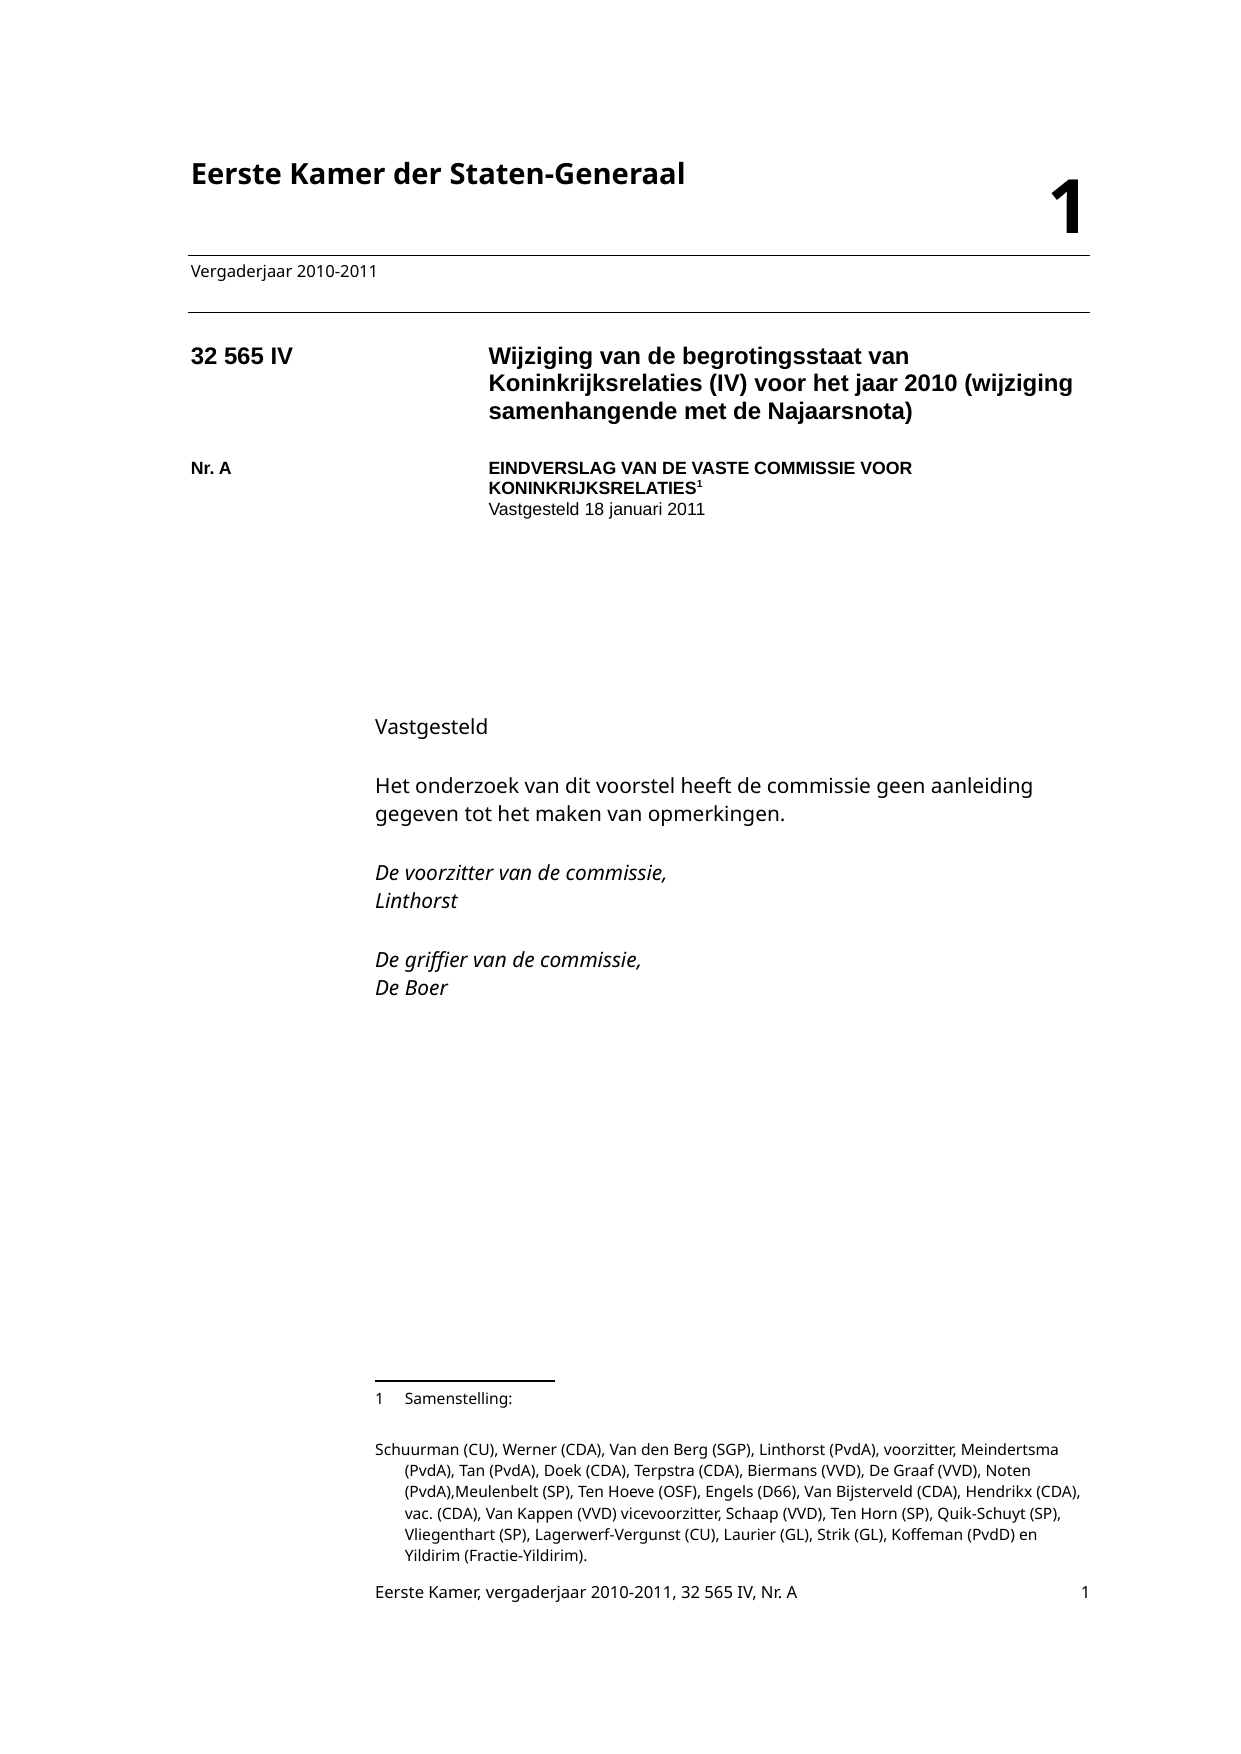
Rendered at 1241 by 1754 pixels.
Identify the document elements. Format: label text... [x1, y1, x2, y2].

text Het onderzoek van dit voorstel heeft de commissie geen aanleiding gegeven tot het maken van opmerkingen. [375, 771, 1090, 828]
table_cell [485, 313, 1090, 339]
table_header Eerste Kamer der Staten-Generaal [188, 150, 909, 255]
text De Boer [375, 973, 1090, 1002]
table_cell [188, 313, 485, 339]
text De griffier van de commissie, [375, 945, 1090, 973]
table_cell Nr. A [188, 455, 485, 594]
table_cell 32 565 IV [188, 339, 485, 454]
text Vastgesteld [375, 712, 1090, 741]
table_cell [485, 256, 1090, 312]
table_cell EINDVERSLAG VAN DE VASTE COMMISSIE VOOR KONINKRIJKSRELATIES Vastgesteld 18 januari 2011 [485, 455, 1090, 594]
table_header 1 [910, 150, 1090, 255]
table_cell Wijziging van de begrotingsstaat van Koninkrijksrelaties (IV) voor het jaar 2010 (wijziging samenhangende met de Najaarsnota) [485, 339, 1090, 454]
table_cell Vergaderjaar 2010-2011 [188, 256, 485, 312]
text Linthorst [375, 886, 1090, 915]
text De voorzitter van de commissie, [375, 858, 1090, 886]
